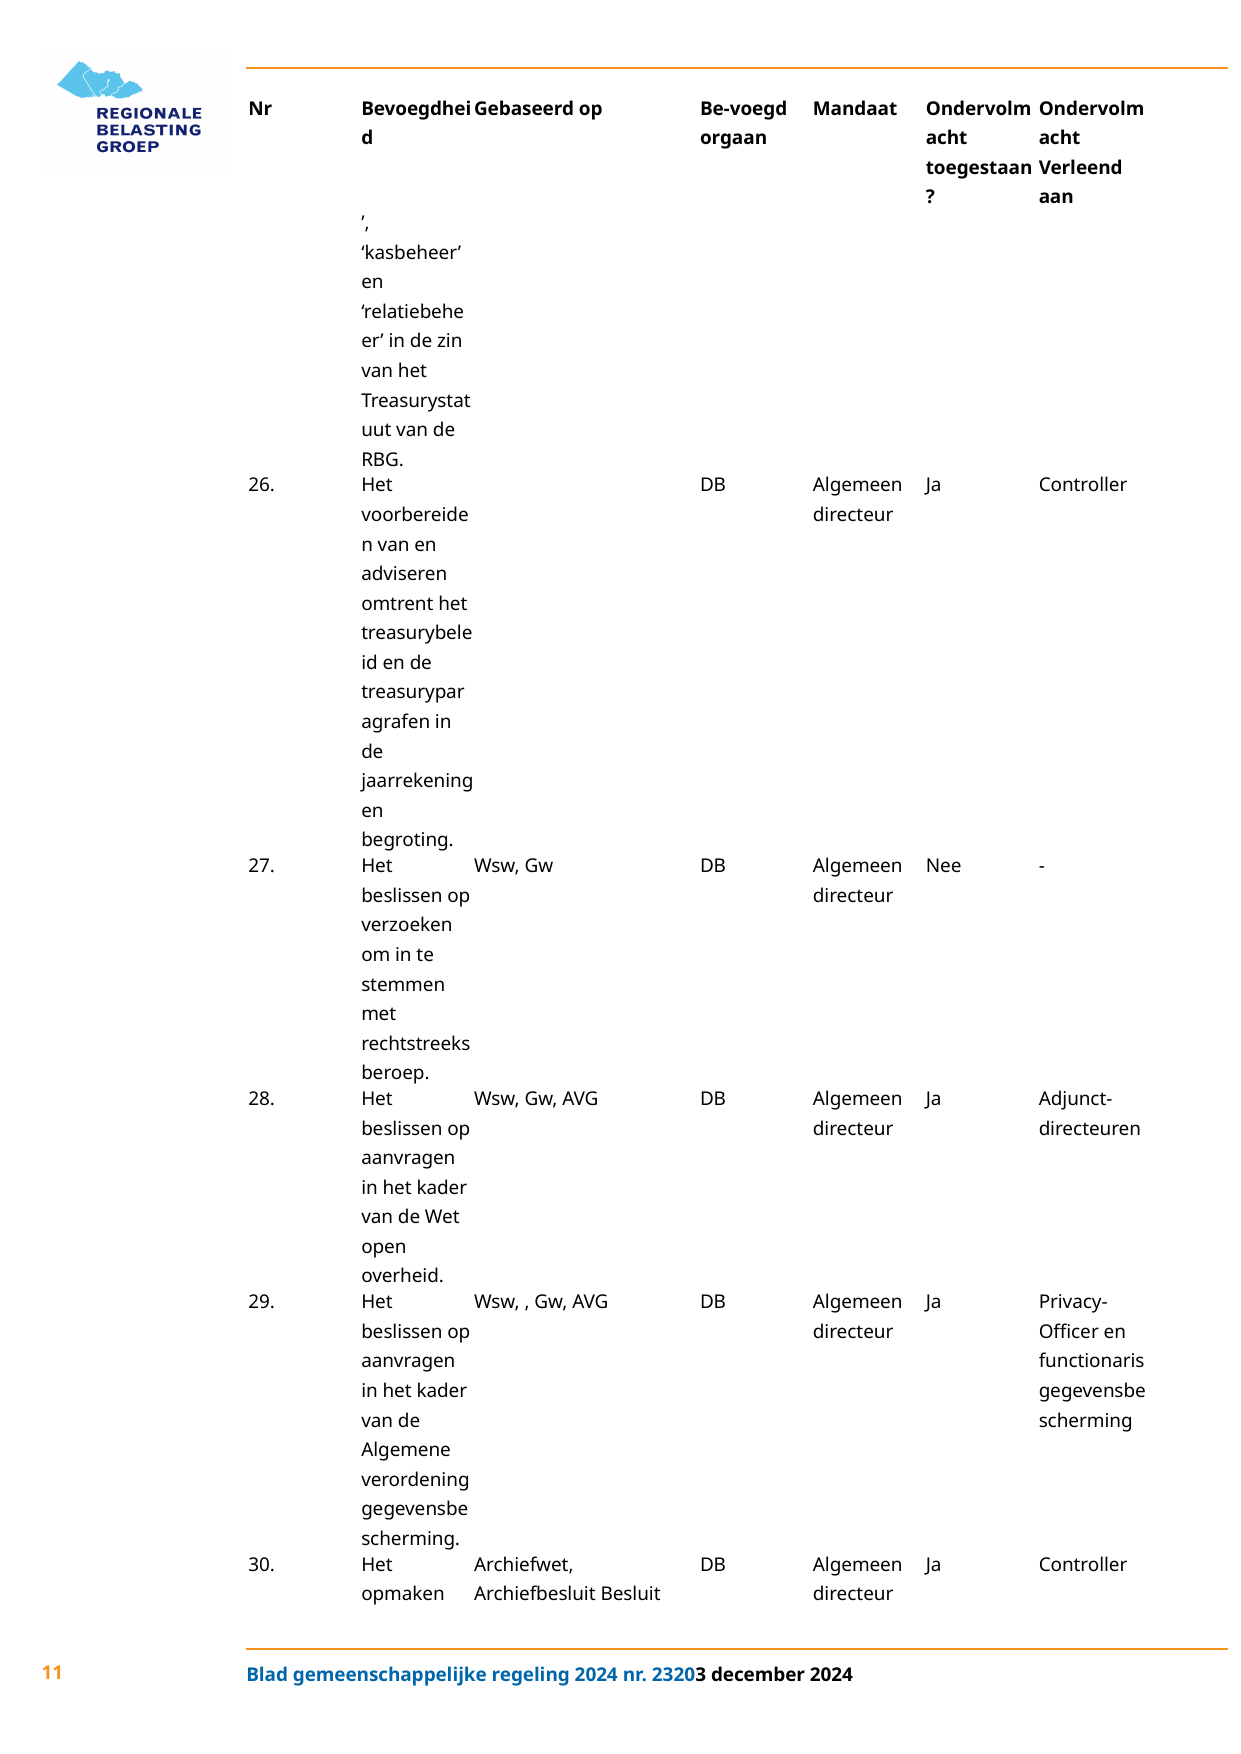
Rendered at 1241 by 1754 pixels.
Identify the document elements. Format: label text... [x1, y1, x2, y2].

table_cell Het beslissen op aanvragen in het kader van de Algemene verordening gegevensbescherming. [361, 1289, 474, 1551]
table_cell Algemeen directeur [813, 1085, 926, 1288]
table_cell 27. [248, 853, 361, 1085]
table_cell [1039, 209, 1152, 472]
table_cell [700, 209, 813, 472]
table_cell [474, 209, 700, 472]
picture [41, 47, 231, 172]
table_cell Ja [926, 1085, 1038, 1288]
table_cell Ja [926, 1551, 1038, 1606]
table_cell Wsw, , Gw, AVG [474, 1289, 700, 1551]
table_cell Ja [926, 1289, 1038, 1551]
table_cell Het beslissen op verzoeken om in te stemmen met rechtstreeks beroep. [361, 853, 474, 1085]
table_cell - [1039, 853, 1152, 1085]
table_cell DB [700, 1085, 813, 1288]
table_cell Algemeen directeur [813, 853, 926, 1085]
table_header Bevoegdheid [361, 95, 474, 209]
table_cell [474, 472, 700, 852]
table_header Ondervolmacht Verleend aan [1039, 95, 1152, 209]
table_header Gebaseerd op [474, 95, 700, 209]
table_cell Algemeen directeur [813, 1551, 926, 1606]
table_header Be-voegd orgaan [700, 95, 813, 209]
table_cell 28. [248, 1085, 361, 1288]
table_cell Wsw, Gw, AVG [474, 1085, 700, 1288]
table_cell [813, 209, 926, 472]
table_cell Ja [926, 472, 1038, 852]
table_header Nr [248, 95, 361, 209]
table_cell DB [700, 472, 813, 852]
table_cell 30. [248, 1551, 361, 1606]
table_cell DB [700, 1289, 813, 1551]
table_cell Het voorbereiden van en adviseren omtrent het treasurybeleid en de treasuryparagrafen in de jaarrekening en begroting. [361, 472, 474, 852]
table_cell Nee [926, 853, 1038, 1085]
table_cell DB [700, 1551, 813, 1606]
table_cell Privacy-Officer en functionaris gegevensbescherming [1039, 1289, 1152, 1551]
table_cell Controller [1039, 472, 1152, 852]
table_cell 26. [248, 472, 361, 852]
table_header Mandaat [813, 95, 926, 209]
table_cell DB [700, 853, 813, 1085]
table_cell Wsw, Gw [474, 853, 700, 1085]
table_cell [248, 209, 361, 472]
table_cell Archiefwet, Archiefbesluit Besluit [474, 1551, 700, 1606]
table_cell ’, ‘kasbeheer’ en ‘relatiebeheer’ in de zin van het Treasurystatuut van de RBG. [361, 209, 474, 472]
table_cell Adjunct-directeuren [1039, 1085, 1152, 1288]
table_cell Het beslissen op aanvragen in het kader van de Wet open overheid. [361, 1085, 474, 1288]
table_cell Algemeen directeur [813, 1289, 926, 1551]
table_cell 29. [248, 1289, 361, 1551]
table_cell [926, 209, 1038, 472]
table_header Ondervolmacht toegestaan? [926, 95, 1038, 209]
table_cell Het opmaken [361, 1551, 474, 1606]
table_cell Controller [1039, 1551, 1152, 1606]
table_cell Algemeen directeur [813, 472, 926, 852]
